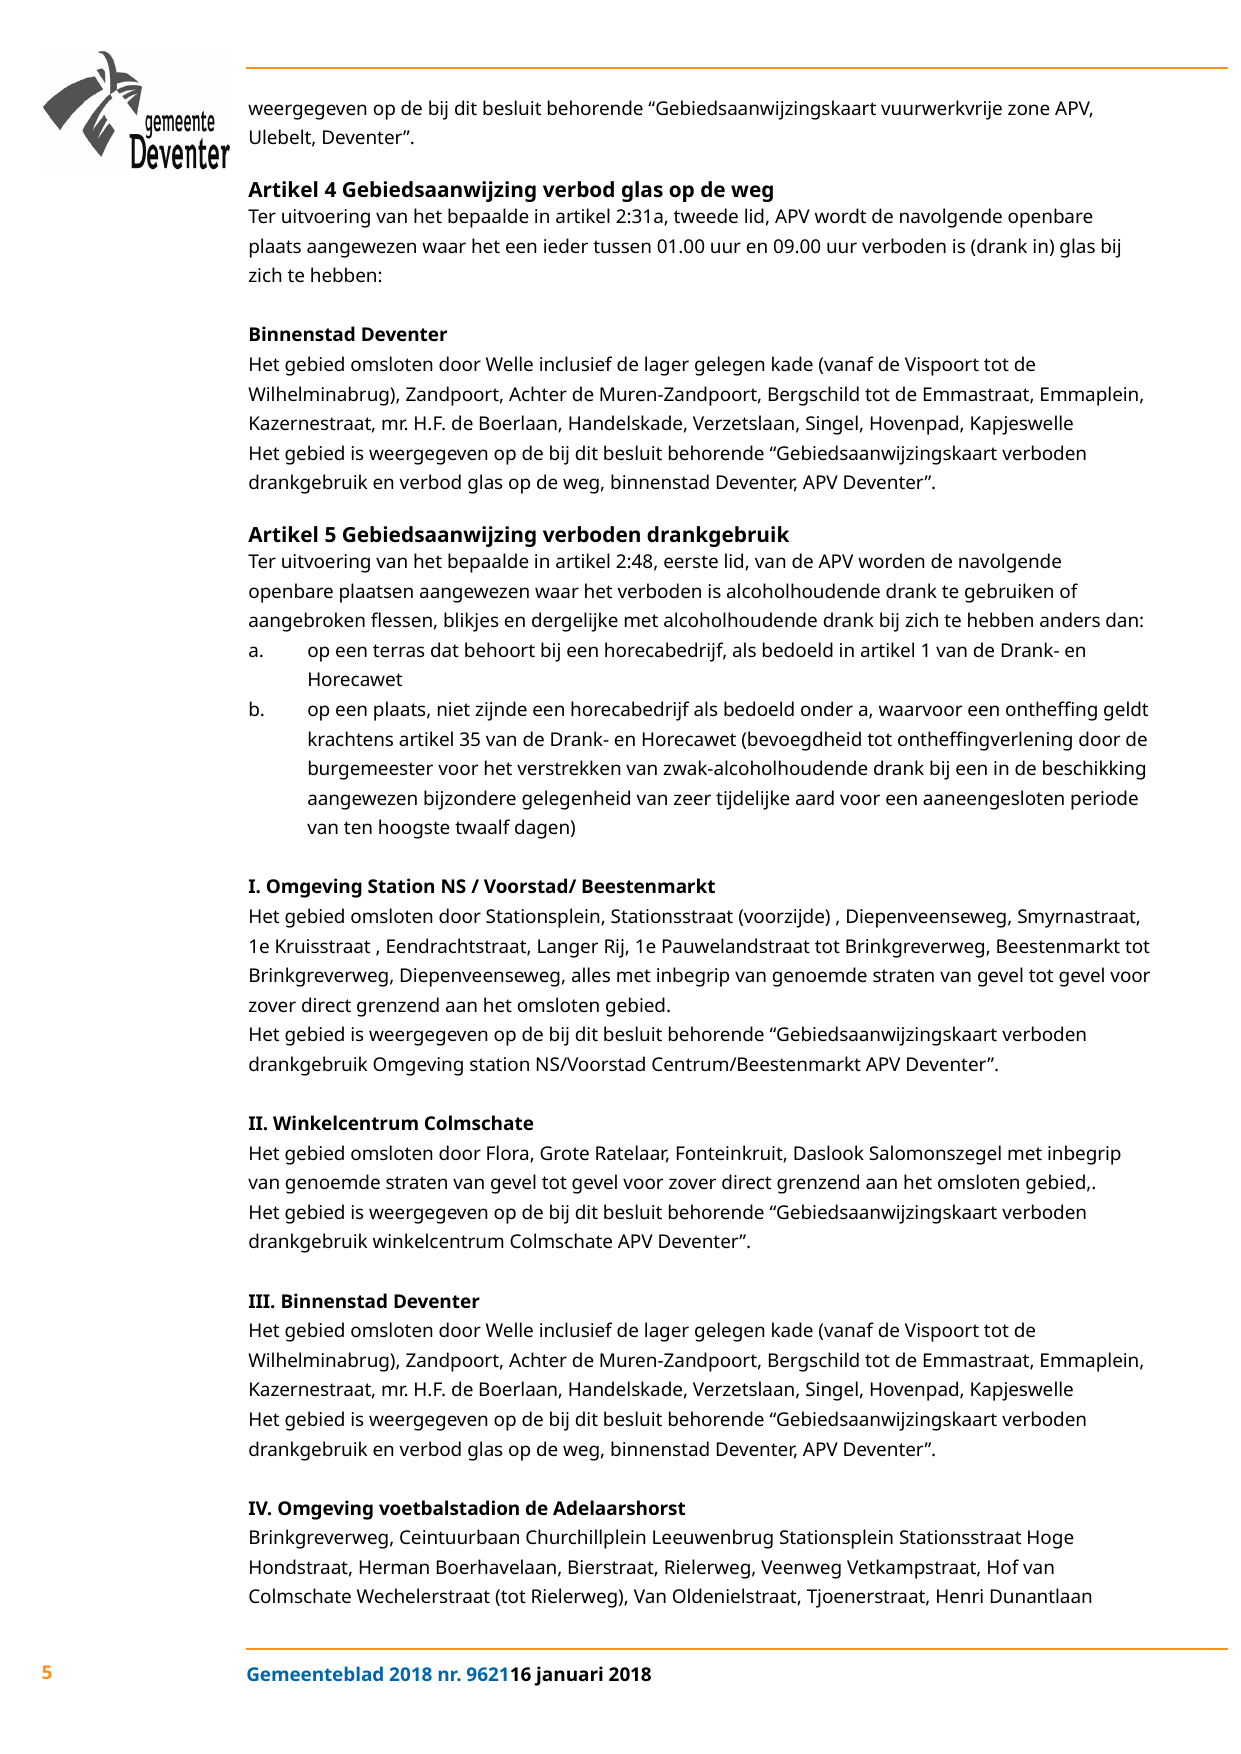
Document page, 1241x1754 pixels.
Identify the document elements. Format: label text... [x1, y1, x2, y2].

text Binnenstad Deventer [248, 322, 1152, 347]
text Het gebied is weergegeven op de bij dit besluit behorende “Gebiedsaanwijzingskaart verboden drankgebruik en verbod glas op de weg, binnenstad Deventer, APV Deventer”. [248, 440, 1152, 495]
list op een plaats, niet zijnde een horecabedrijf als bedoeld onder a, waarvoor een ontheffing geldt krachtens artikel 35 van de Drank- en Horecawet (bevoegdheid tot ontheffingverlening door de burgemeester voor het verstrekken van zwak-alcoholhoudende drank bij een in de beschikking aangewezen bijzondere gelegenheid van zeer tijdelijke aard voor een aaneengesloten periode van ten hoogste twaalf dagen) [248, 696, 1152, 840]
text IV. Omgeving voetbalstadion de Adelaarshorst [248, 1495, 1152, 1521]
text Brinkgreverweg, Ceintuurbaan Churchillplein Leeuwenbrug Stationsplein Stationsstraat Hoge Hondstraat, Herman Boerhavelaan, Bierstraat, Rielerweg, Veenweg Vetkampstraat, Hof van Colmschate Wechelerstraat (tot Rielerweg), Van Oldenielstraat, Tjoenerstraat, Henri Dunantlaan [248, 1524, 1152, 1609]
text Het gebied is weergegeven op de bij dit besluit behorende “Gebiedsaanwijzingskaart verboden drankgebruik winkelcentrum Colmschate APV Deventer”. [248, 1199, 1152, 1254]
text I. Omgeving Station NS / Voorstad/ Beestenmarkt [248, 874, 1152, 899]
list op een terras dat behoort bij een horecabedrijf, als bedoeld in artikel 1 van de Drank- en Horecawet [248, 637, 1152, 692]
text Het gebied omsloten door Flora, Grote Ratelaar, Fonteinkruit, Daslook Salomonszegel met inbegrip van genoemde straten van gevel tot gevel voor zover direct grenzend aan het omsloten gebied,. [248, 1140, 1152, 1195]
text Het gebied omsloten door Welle inclusief de lager gelegen kade (vanaf de Vispoort tot de Wilhelminabrug), Zandpoort, Achter de Muren-Zandpoort, Bergschild tot de Emmastraat, Emmaplein, Kazernestraat, mr. H.F. de Boerlaan, Handelskade, Verzetslaan, Singel, Hovenpad, Kapjeswelle [248, 1317, 1152, 1402]
text III. Binnenstad Deventer [248, 1288, 1152, 1314]
picture [41, 47, 231, 172]
text Artikel 5 Gebiedsaanwijzing verboden drankgebruik [248, 520, 1152, 548]
text Het gebied is weergegeven op de bij dit besluit behorende “Gebiedsaanwijzingskaart verboden drankgebruik Omgeving station NS/Voorstad Centrum/Beestenmarkt APV Deventer”. [248, 1022, 1152, 1077]
text Het gebied omsloten door Welle inclusief de lager gelegen kade (vanaf de Vispoort tot de Wilhelminabrug), Zandpoort, Achter de Muren-Zandpoort, Bergschild tot de Emmastraat, Emmaplein, Kazernestraat, mr. H.F. de Boerlaan, Handelskade, Verzetslaan, Singel, Hovenpad, Kapjeswelle [248, 351, 1152, 436]
text weergegeven op de bij dit besluit behorende “Gebiedsaanwijzingskaart vuurwerkvrije zone APV, Ulebelt, Deventer”. [248, 95, 1152, 150]
text Artikel 4 Gebiedsaanwijzing verbod glas op de weg [248, 175, 1152, 203]
text Het gebied is weergegeven op de bij dit besluit behorende “Gebiedsaanwijzingskaart verboden drankgebruik en verbod glas op de weg, binnenstad Deventer, APV Deventer”. [248, 1406, 1152, 1462]
text Ter uitvoering van het bepaalde in artikel 2:31a, tweede lid, APV wordt de navolgende openbare plaats aangewezen waar het een ieder tussen 01.00 uur en 09.00 uur verboden is (drank in) glas bij zich te hebben: [248, 203, 1152, 288]
text II. Winkelcentrum Colmschate [248, 1110, 1152, 1136]
text Het gebied omsloten door Stationsplein, Stationsstraat (voorzijde) , Diepenveenseweg, Smyrnastraat, 1e Kruisstraat , Eendrachtstraat, Langer Rij, 1e Pauwelandstraat tot Brinkgreverweg, Beestenmarkt tot Brinkgreverweg, Diepenveenseweg, alles met inbegrip van genoemde straten van gevel tot gevel voor zover direct grenzend aan het omsloten gebied. [248, 903, 1152, 1018]
text Ter uitvoering van het bepaalde in artikel 2:48, eerste lid, van de APV worden de navolgende openbare plaatsen aangewezen waar het verboden is alcoholhoudende drank te gebruiken of aangebroken flessen, blikjes en dergelijke met alcoholhoudende drank bij zich te hebben anders dan: [248, 548, 1152, 633]
